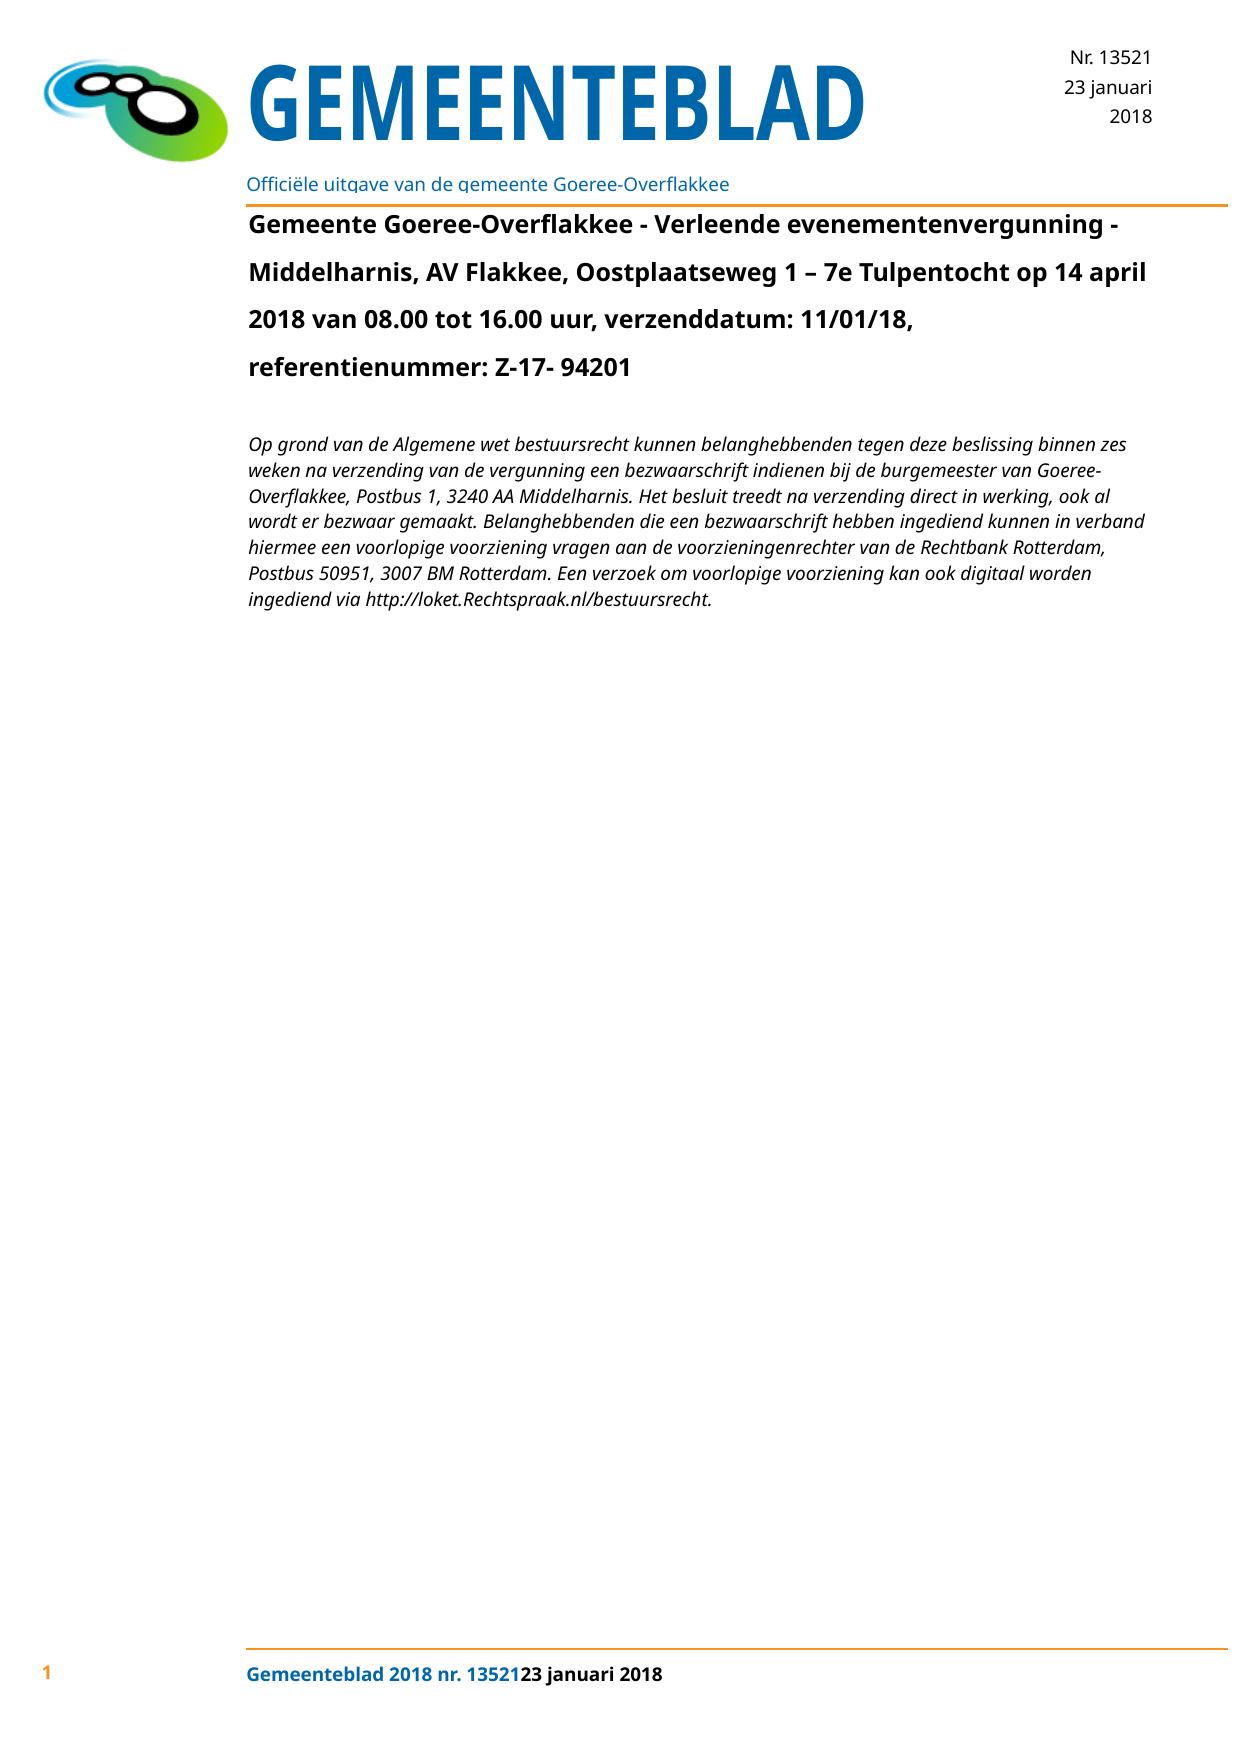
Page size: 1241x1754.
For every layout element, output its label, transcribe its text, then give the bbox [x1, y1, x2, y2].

picture [41, 47, 231, 172]
text Gemeente Goeree-Overflakkee - Verleende evenementenvergunning - Middelharnis, AV Flakkee, Oostplaatseweg 1 – 7e Tulpentocht op 14 april 2018 van 08.00 tot 16.00 uur, verzenddatum: 11/01/18, referentienummer: Z-17- 94201 [248, 207, 1152, 384]
text Op grond van de Algemene wet bestuursrecht kunnen belanghebbenden tegen deze beslissing binnen zes weken na verzending van de vergunning een bezwaarschrift indienen bij de burgemeester van Goeree-Overflakkee, Postbus 1, 3240 AA Middelharnis. Het besluit treedt na verzending direct in werking, ook al wordt er bezwaar gemaakt. Belanghebbenden die een bezwaarschrift hebben ingediend kunnen in verband hiermee een voorlopige voorziening vragen aan de voorzieningenrechter van de Rechtbank Rotterdam, Postbus 50951, 3007 BM Rotterdam. Een verzoek om voorlopige voorziening kan ook digitaal worden ingediend via http://loket.Rechtspraak.nl/bestuursrecht. [248, 431, 1152, 611]
